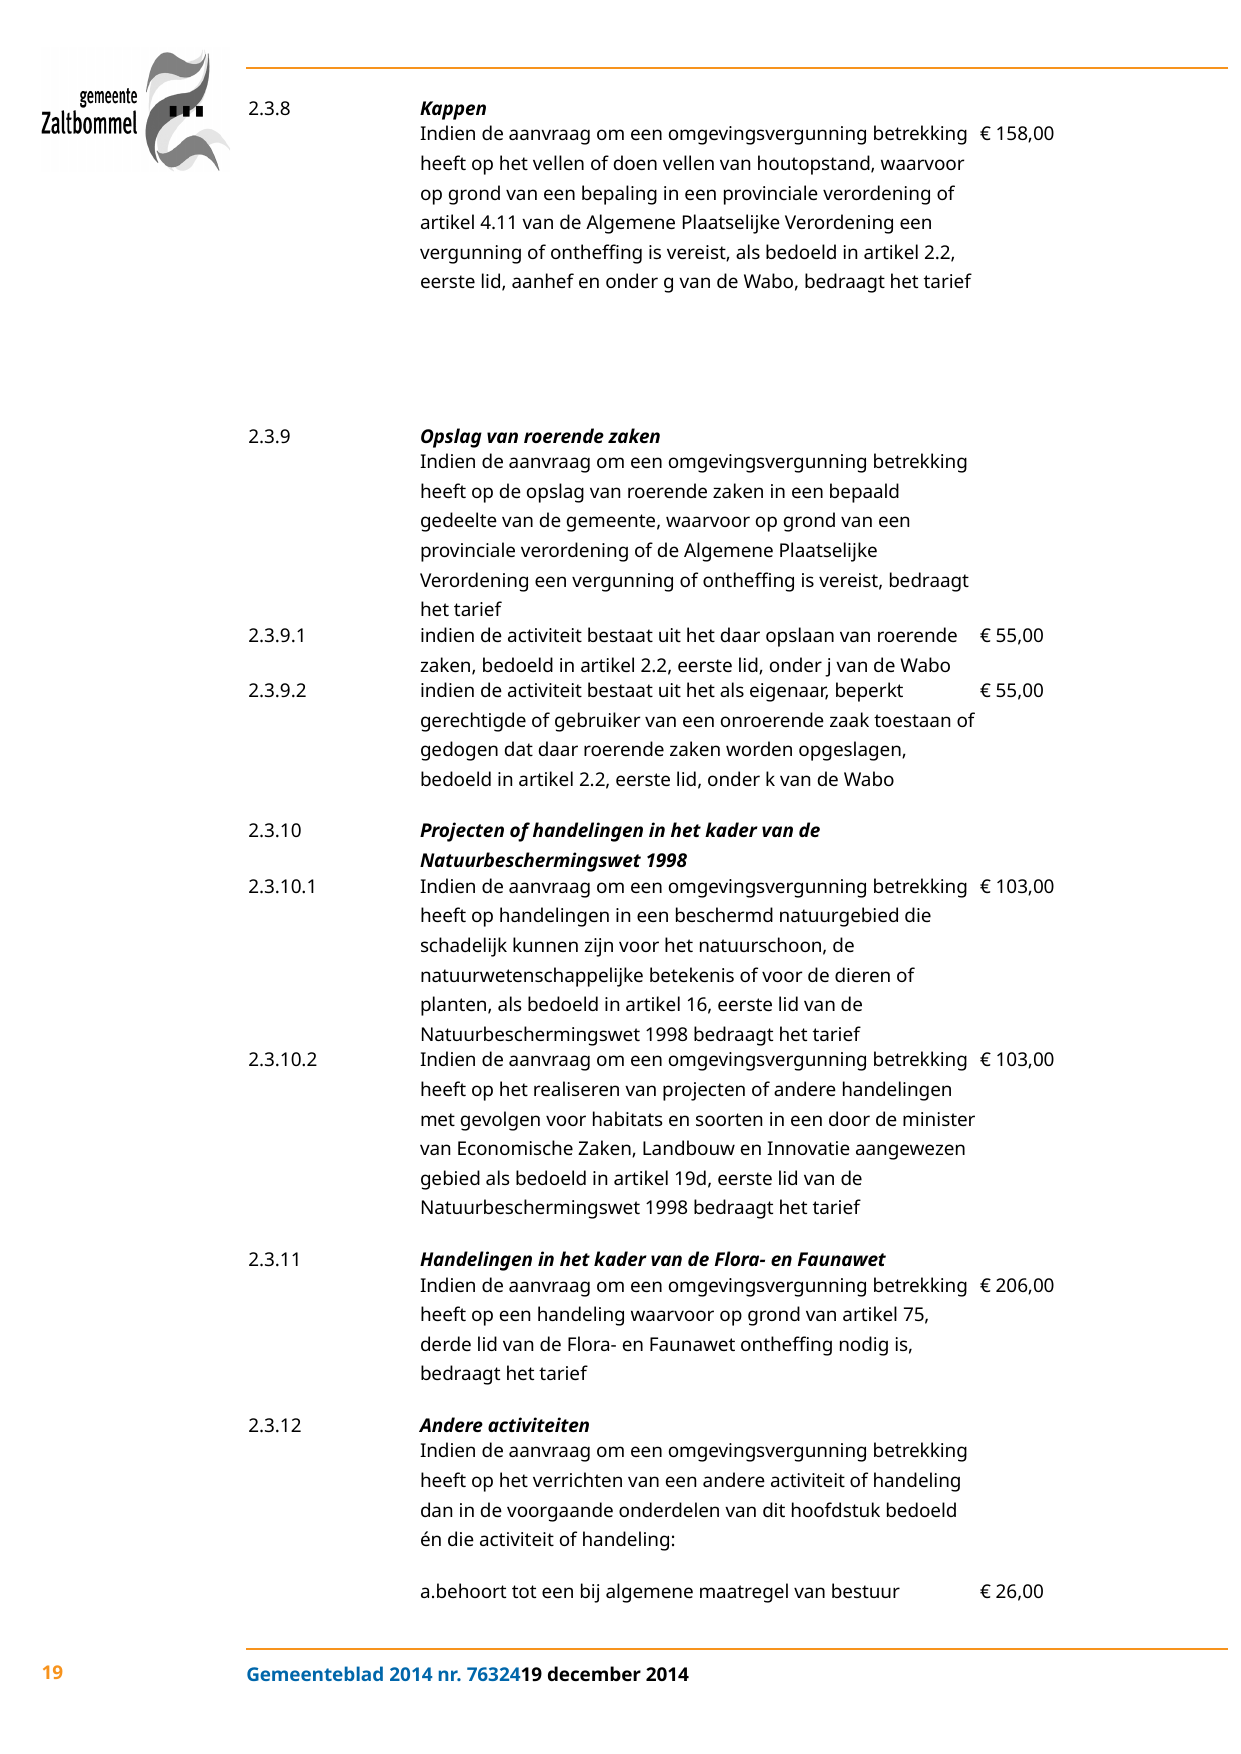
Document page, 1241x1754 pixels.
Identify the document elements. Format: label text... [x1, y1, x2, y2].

table_cell indien de activiteit bestaat uit het als eigenaar, beperkt gerechtigde of gebruiker van een onroerende zaak toestaan of gedogen dat daar roerende zaken worden opgeslagen, bedoeld in artikel 2.2, eerste lid, onder k van de Wabo [420, 678, 980, 792]
table_cell [980, 1246, 1152, 1272]
table_header Opslag van roerende zaken [420, 423, 980, 448]
table_cell Indien de aanvraag om een omgevingsvergunning betrekking heeft op het realiseren van projecten of andere handelingen met gevolgen voor habitats en soorten in een door de minister van Economische Zaken, Landbouw en Innovatie aangewezen gebied als bedoeld in artikel 19d, eerste lid van de Natuurbeschermingswet 1998 bedraagt het tarief [420, 1047, 980, 1220]
table_cell a.behoort tot een bij algemene maatregel van bestuur [420, 1578, 980, 1604]
table_cell [248, 320, 420, 346]
table_cell € 26,00 [980, 1578, 1152, 1604]
table_cell [420, 1220, 980, 1246]
table_cell 2.3.11 [248, 1246, 420, 1272]
table_cell Indien de aanvraag om een omgevingsvergunning betrekking heeft op het vellen of doen vellen van houtopstand, waarvoor op grond van een bepaling in een provinciale verordening of artikel 4.11 van de Algemene Plaatselijke Verordening een vergunning of ontheffing is vereist, als bedoeld in artikel 2.2, eerste lid, aanhef en onder g van de Wabo, bedraagt het tarief [420, 121, 980, 294]
table_cell [248, 1552, 420, 1578]
table_cell [980, 294, 1152, 320]
table_cell € 103,00 [980, 1047, 1152, 1220]
table_cell [980, 449, 1152, 622]
table_cell [980, 1412, 1152, 1438]
table_cell Indien de aanvraag om een omgevingsvergunning betrekking heeft op de opslag van roerende zaken in een bepaald gedeelte van de gemeente, waarvoor op grond van een provinciale verordening of de Algemene Plaatselijke Verordening een vergunning of ontheffing is vereist, bedraagt het tarief [420, 449, 980, 622]
table_cell 2.3.10.1 [248, 873, 420, 1047]
table_cell [980, 792, 1152, 818]
table_cell [248, 449, 420, 622]
table_cell [248, 121, 420, 294]
table_cell [420, 1552, 980, 1578]
table_cell Indien de aanvraag om een omgevingsvergunning betrekking heeft op het verrichten van een andere activiteit of handeling dan in de voorgaande onderdelen van dit hoofdstuk bedoeld én die activiteit of handeling: [420, 1438, 980, 1552]
table_cell € 206,00 [980, 1272, 1152, 1386]
table_cell 2.3.8 [248, 95, 420, 121]
table_cell 2.3.12 [248, 1412, 420, 1438]
table_cell [980, 818, 1152, 873]
table_cell [248, 792, 420, 818]
table_cell 2.3.9.1 [248, 622, 420, 677]
table_cell [248, 1578, 420, 1604]
table_cell [248, 1272, 420, 1386]
table_cell Kappen [420, 95, 980, 121]
table_cell € 103,00 [980, 873, 1152, 1047]
table_cell Indien de aanvraag om een omgevingsvergunning betrekking heeft op een handeling waarvoor op grond van artikel 75, derde lid van de Flora- en Faunawet ontheffing nodig is, bedraagt het tarief [420, 1272, 980, 1386]
table_header 2.3.9 [248, 423, 420, 448]
table_cell [248, 1386, 420, 1412]
table_cell Andere activiteiten [420, 1412, 980, 1438]
table_cell € 55,00 [980, 622, 1152, 677]
table_cell 2.3.9.2 [248, 678, 420, 792]
table_cell [980, 1438, 1152, 1552]
table_cell [980, 320, 1152, 346]
table_cell [980, 1552, 1152, 1578]
table_cell [980, 1220, 1152, 1246]
picture [41, 47, 231, 172]
table_cell [420, 792, 980, 818]
table_cell [980, 95, 1152, 121]
table_cell [248, 346, 420, 371]
table_cell Handelingen in het kader van de Flora- en Faunawet [420, 1246, 980, 1272]
table_cell Indien de aanvraag om een omgevingsvergunning betrekking heeft op handelingen in een beschermd natuurgebied die schadelijk kunnen zijn voor het natuurschoon, de natuurwetenschappelijke betekenis of voor de dieren of planten, als bedoeld in artikel 16, eerste lid van de Natuurbeschermingswet 1998 bedraagt het tarief [420, 873, 980, 1047]
table_cell Projecten of handelingen in het kader van de Natuurbeschermingswet 1998 [420, 818, 980, 873]
table_cell [248, 1220, 420, 1246]
table_cell 2.3.10 [248, 818, 420, 873]
table_cell [248, 294, 420, 320]
table_cell indien de activiteit bestaat uit het daar opslaan van roerende zaken, bedoeld in artikel 2.2, eerste lid, onder j van de Wabo [420, 622, 980, 677]
table_cell [420, 320, 980, 346]
table_cell € 55,00 [980, 678, 1152, 792]
table_cell [980, 1386, 1152, 1412]
table_cell € 158,00 [980, 121, 1152, 294]
table_header [980, 423, 1152, 448]
table_cell [420, 1386, 980, 1412]
table_cell [980, 346, 1152, 371]
table_cell 2.3.10.2 [248, 1047, 420, 1220]
table_cell [420, 346, 980, 371]
table_cell [248, 1438, 420, 1552]
table_cell [420, 294, 980, 320]
